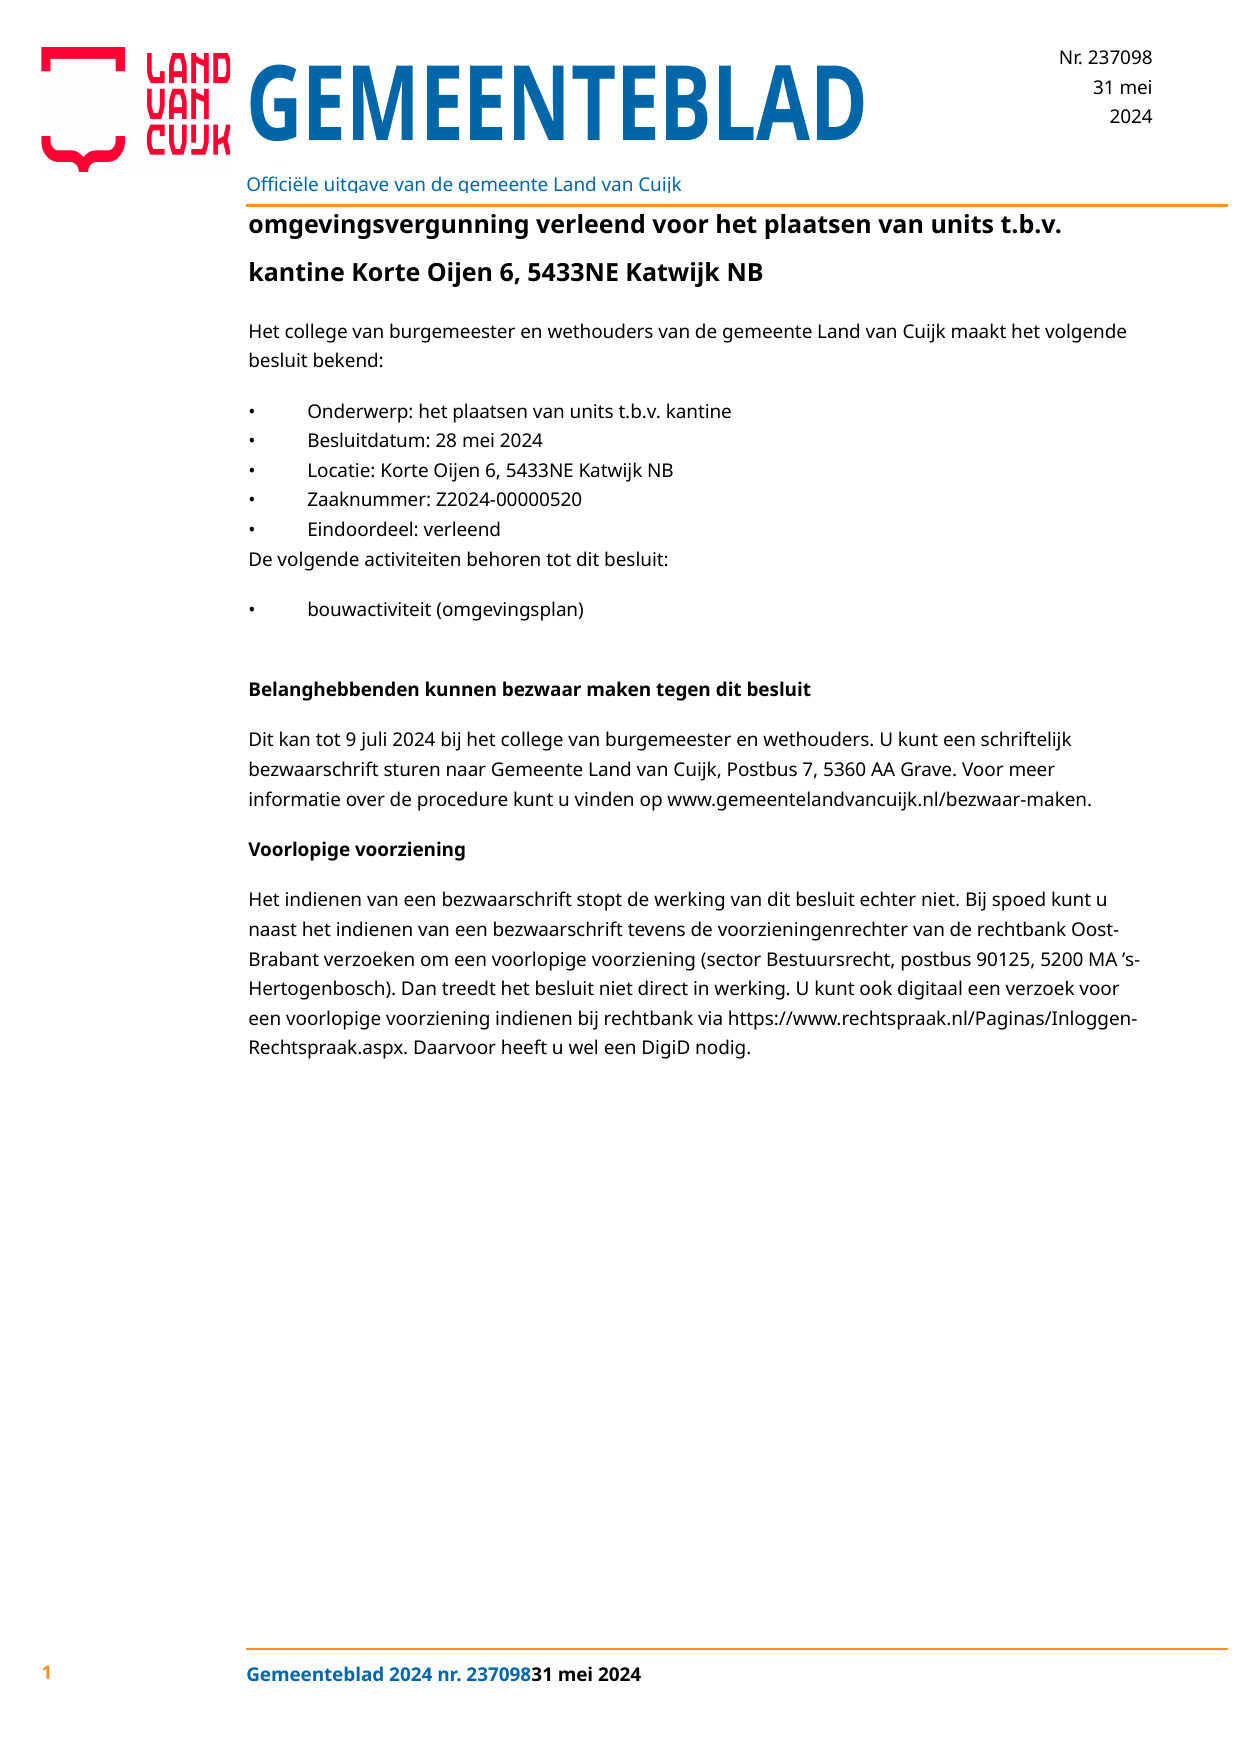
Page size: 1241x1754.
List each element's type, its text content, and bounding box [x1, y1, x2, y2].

list bouwactiviteit (omgevingsplan) [248, 596, 1152, 622]
picture [41, 47, 231, 172]
list Eindoordeel: verleend [248, 516, 1152, 542]
list Besluitdatum: 28 mei 2024 [248, 427, 1152, 453]
list Zaaknummer: Z2024-00000520 [248, 487, 1152, 512]
text Het indienen van een bezwaarschrift stopt de werking van dit besluit echter niet. Bij spoed kunt u naast het indienen van een bezwaarschrift tevens de voorzieningenrechter van de rechtbank Oost-Brabant verzoeken om een voorlopige voorziening (sector Bestuursrecht, postbus 90125, 5200 MA ’s-Hertogenbosch). Dan treedt het besluit niet direct in werking. U kunt ook digitaal een verzoek voor een voorlopige voorziening indienen bij rechtbank via https://www.rechtspraak.nl/Paginas/Inloggen-Rechtspraak.aspx. Daarvoor heeft u wel een DigiD nodig. [248, 887, 1152, 1060]
text De volgende activiteiten behoren tot dit besluit: [248, 546, 1152, 572]
list Onderwerp: het plaatsen van units t.b.v. kantine [248, 398, 1152, 424]
list Locatie: Korte Oijen 6, 5433NE Katwijk NB [248, 457, 1152, 483]
text Het college van burgemeester en wethouders van de gemeente Land van Cuijk maakt het volgende besluit bekend: [248, 318, 1152, 373]
text omgevingsvergunning verleend voor het plaatsen van units t.b.v. kantine Korte Oijen 6, 5433NE Katwijk NB [248, 207, 1152, 288]
text Dit kan tot 9 juli 2024 bij het college van burgemeester en wethouders. U kunt een schriftelijk bezwaarschrift sturen naar Gemeente Land van Cuijk, Postbus 7, 5360 AA Grave. Voor meer informatie over de procedure kunt u vinden op www.gemeentelandvancuijk.nl/bezwaar-maken. [248, 727, 1152, 812]
text Belanghebbenden kunnen bezwaar maken tegen dit besluit [248, 676, 1152, 702]
text Voorlopige voorziening [248, 836, 1152, 862]
